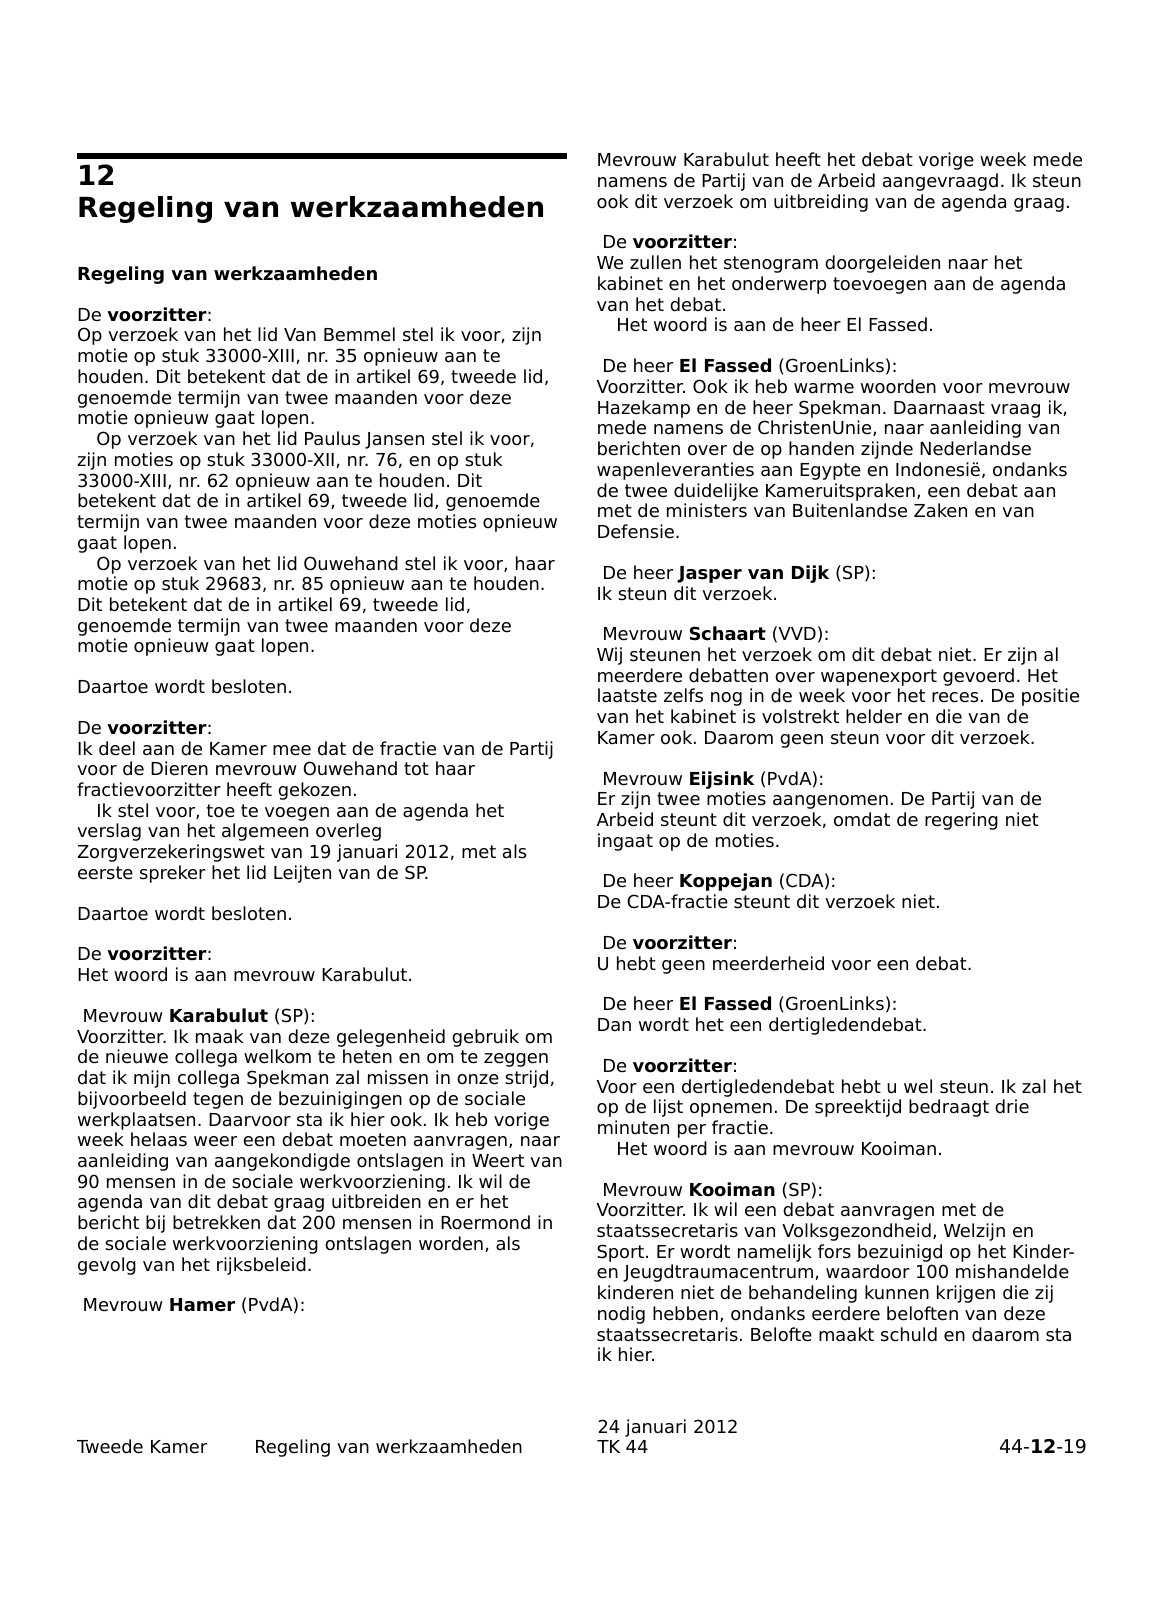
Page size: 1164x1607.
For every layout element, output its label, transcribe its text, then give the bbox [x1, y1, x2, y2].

text Voor een dertigledendebat hebt u wel steun. Ik zal het op de lijst opnemen. De spreektijd bedraagt drie minuten per fractie. [596, 1076, 1087, 1139]
text Het woord is aan mevrouw Kooiman. [596, 1139, 1087, 1159]
text De voorzitter: [77, 718, 567, 738]
text U hebt geen meerderheid voor een debat. [596, 953, 1087, 974]
text Mevrouw Eijsink (PvdA): [596, 768, 1087, 789]
text De voorzitter: [596, 232, 1087, 253]
text Mevrouw Kooiman (SP): [596, 1179, 1087, 1200]
text De voorzitter: [77, 304, 567, 325]
text We zullen het stenogram doorgeleiden naar het kabinet en het onderwerp toevoegen aan de agenda van het debat. [596, 253, 1087, 315]
text De heer Koppejan (CDA): [596, 871, 1087, 892]
text De heer El Fassed (GroenLinks): [596, 994, 1087, 1015]
text Het woord is aan de heer El Fassed. [596, 315, 1087, 336]
text Op verzoek van het lid Ouwehand stel ik voor, haar motie op stuk 29683, nr. 85 opnieuw aan te houden. Dit betekent dat de in artikel 69, tweede lid, genoemde termijn van twee maanden voor deze motie opnieuw gaat lopen. [77, 553, 567, 657]
text De voorzitter: [596, 933, 1087, 953]
text Daartoe wordt besloten. [77, 677, 567, 698]
text Wij steunen het verzoek om dit debat niet. Er zijn al meerdere debatten over wapenexport gevoerd. Het laatste zelfs nog in de week voor het reces. De positie van het kabinet is volstrekt helder en die van de Kamer ook. Daarom geen steun voor dit verzoek. [596, 645, 1087, 748]
text Er zijn twee moties aangenomen. De Partij van de Arbeid steunt dit verzoek, omdat de regering niet ingaat op de moties. [596, 789, 1087, 851]
text Op verzoek van het lid Paulus Jansen stel ik voor, zijn moties op stuk 33000-XII, nr. 76, en op stuk 33000-XIII, nr. 62 opnieuw aan te houden. Dit betekent dat de in artikel 69, tweede lid, genoemde termijn van twee maanden voor deze moties opnieuw gaat lopen. [77, 429, 567, 553]
text De heer Jasper van Dijk (SP): [596, 563, 1087, 583]
title 12 Regeling van werkzaamheden [77, 159, 567, 224]
text Voorzitter. Ik maak van deze gelegenheid gebruik om de nieuwe collega welkom te heten en om te zeggen dat ik mijn collega Spekman zal missen in onze strijd, bijvoorbeeld tegen de bezuinigingen op de sociale werkplaatsen. Daarvoor sta ik hier ook. Ik heb vorige week helaas weer een debat moeten aanvragen, naar aanleiding van aangekondigde ontslagen in Weert van 90 mensen in de sociale werkvoorziening. Ik wil de agenda van dit debat graag uitbreiden en er het bericht bij betrekken dat 200 mensen in Roermond in de sociale werkvoorziening ontslagen worden, als gevolg van het rijksbeleid. [77, 1026, 567, 1275]
text Voorzitter. Ik wil een debat aanvragen met de staatssecretaris van Volksgezondheid, Welzijn en Sport. Er wordt namelijk fors bezuinigd op het Kinder- en Jeugdtraumacentrum, waardoor 100 mishandelde kinderen niet de behandeling kunnen krijgen die zij nodig hebben, ondanks eerdere beloften van deze staatssecretaris. Belofte maakt schuld en daarom sta ik hier. [596, 1200, 1087, 1366]
text Mevrouw Schaart (VVD): [596, 624, 1087, 645]
text Op verzoek van het lid Van Bemmel stel ik voor, zijn motie op stuk 33000-XIII, nr. 35 opnieuw aan te houden. Dit betekent dat de in artikel 69, tweede lid, genoemde termijn van twee maanden voor deze motie opnieuw gaat lopen. [77, 325, 567, 429]
text Mevrouw Hamer (PvdA): [77, 1295, 567, 1316]
text Ik stel voor, toe te voegen aan de agenda het verslag van het algemeen overleg Zorgverzekeringswet van 19 januari 2012, met als eerste spreker het lid Leijten van de SP. [77, 801, 567, 883]
text De voorzitter: [596, 1056, 1087, 1076]
text De CDA-fractie steunt dit verzoek niet. [596, 892, 1087, 913]
text Mevrouw Karabulut (SP): [77, 1006, 567, 1026]
text Voorzitter. Ook ik heb warme woorden voor mevrouw Hazekamp en de heer Spekman. Daarnaast vraag ik, mede namens de ChristenUnie, naar aanleiding van berichten over de op handen zijnde Nederlandse wapenleveranties aan Egypte en Indonesië, ondanks de twee duidelijke Kameruitspraken, een debat aan met de ministers van Buitenlandse Zaken en van Defensie. [596, 377, 1087, 543]
text Regeling van werkzaamheden [77, 264, 567, 284]
text De heer El Fassed (GroenLinks): [596, 356, 1087, 377]
text Ik steun dit verzoek. [596, 583, 1087, 604]
text Mevrouw Karabulut heeft het debat vorige week mede namens de Partij van de Arbeid aangevraagd. Ik steun ook dit verzoek om uitbreiding van de agenda graag. [596, 150, 1087, 212]
text Dan wordt het een dertigledendebat. [596, 1015, 1087, 1036]
text Daartoe wordt besloten. [77, 903, 567, 924]
text De voorzitter: [77, 944, 567, 965]
text Ik deel aan de Kamer mee dat de fractie van de Partij voor de Dieren mevrouw Ouwehand tot haar fractievoorzitter heeft gekozen. [77, 738, 567, 801]
text Het woord is aan mevrouw Karabulut. [77, 965, 567, 986]
